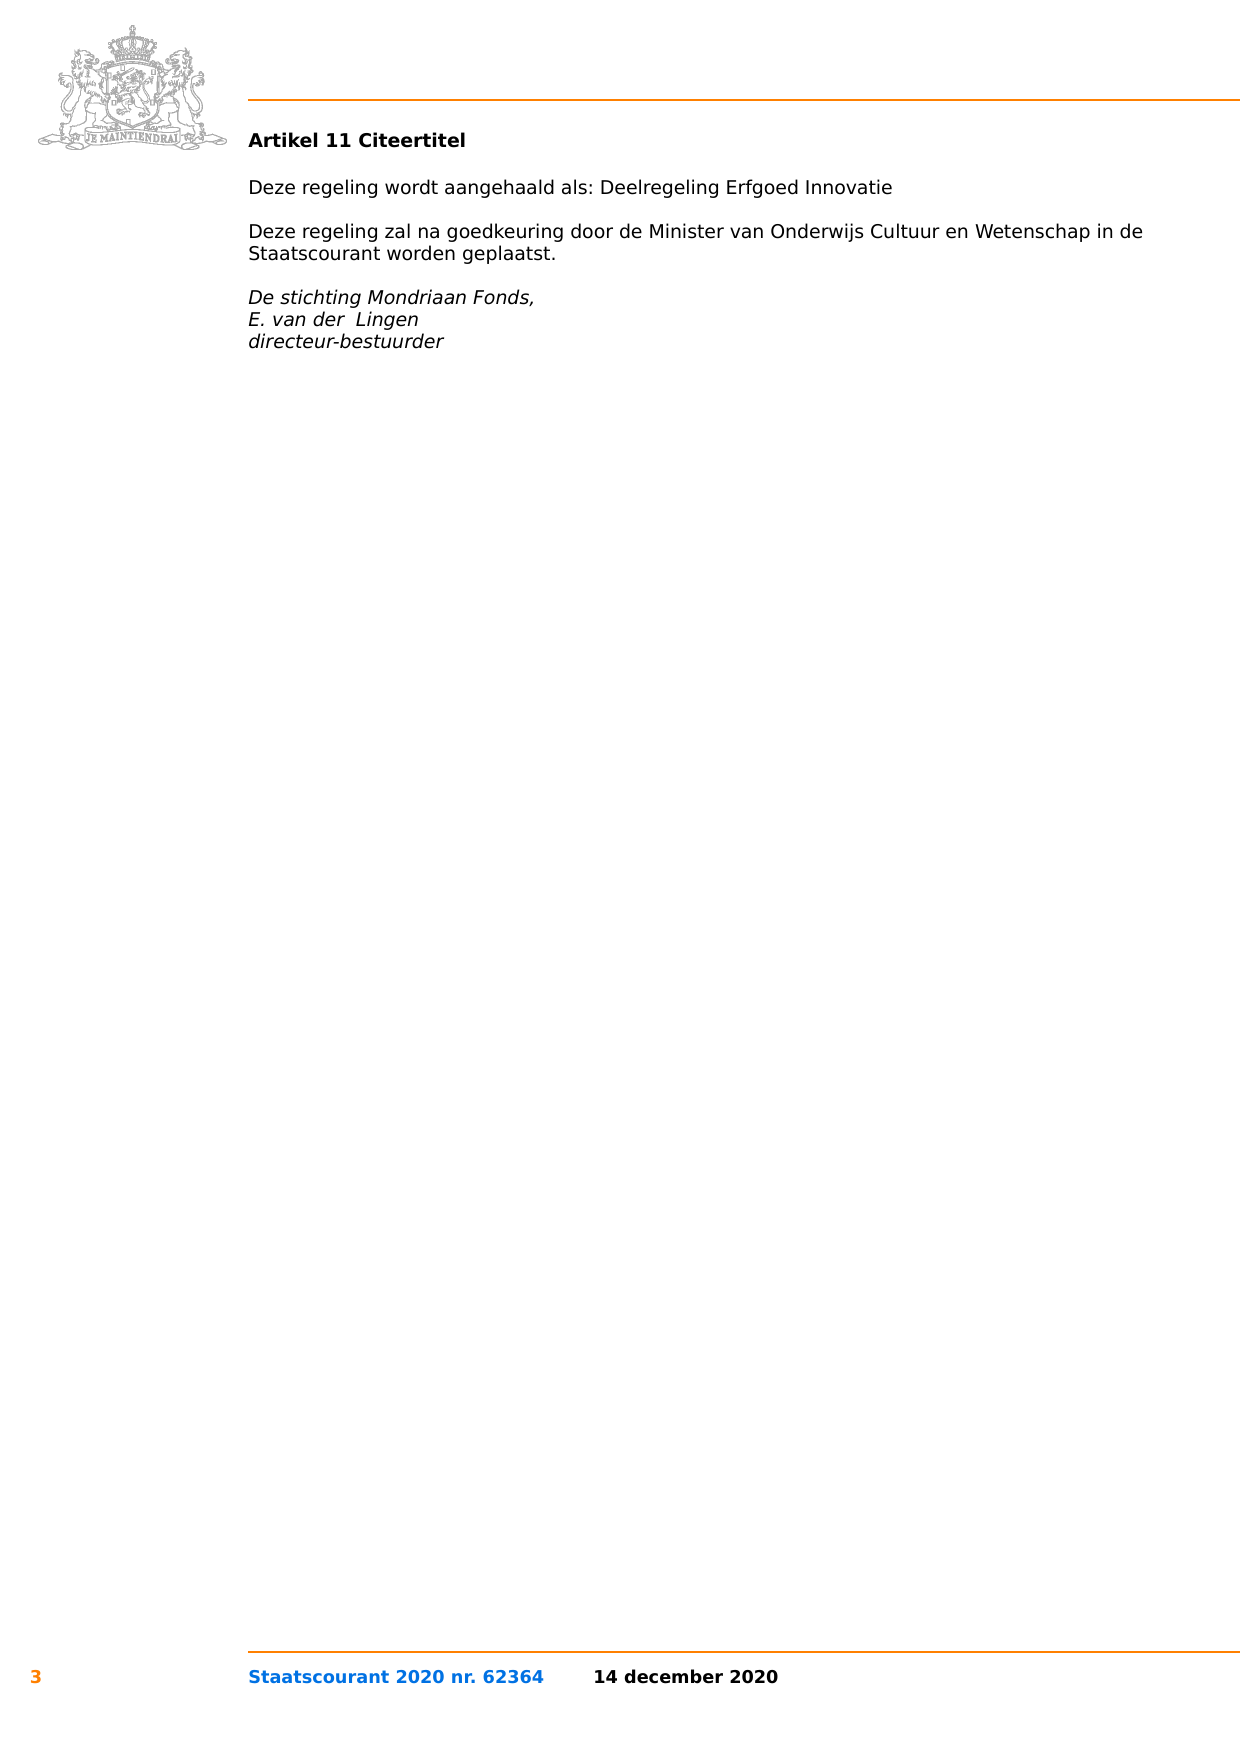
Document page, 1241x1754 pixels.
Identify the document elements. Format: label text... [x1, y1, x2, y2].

text De stichting Mondriaan Fonds, E. van der Lingen directeur-bestuurder [248, 287, 1163, 352]
text Deze regeling zal na goedkeuring door de Minister van Onderwijs Cultuur en Wetenschap in de Staatscourant worden geplaatst. [248, 221, 1163, 265]
subtitle Artikel 11 Citeertitel [248, 130, 1163, 152]
text Deze regeling wordt aangehaald als: Deelregeling Erfgoed Innovatie [248, 177, 1163, 199]
picture [38, 25, 227, 150]
